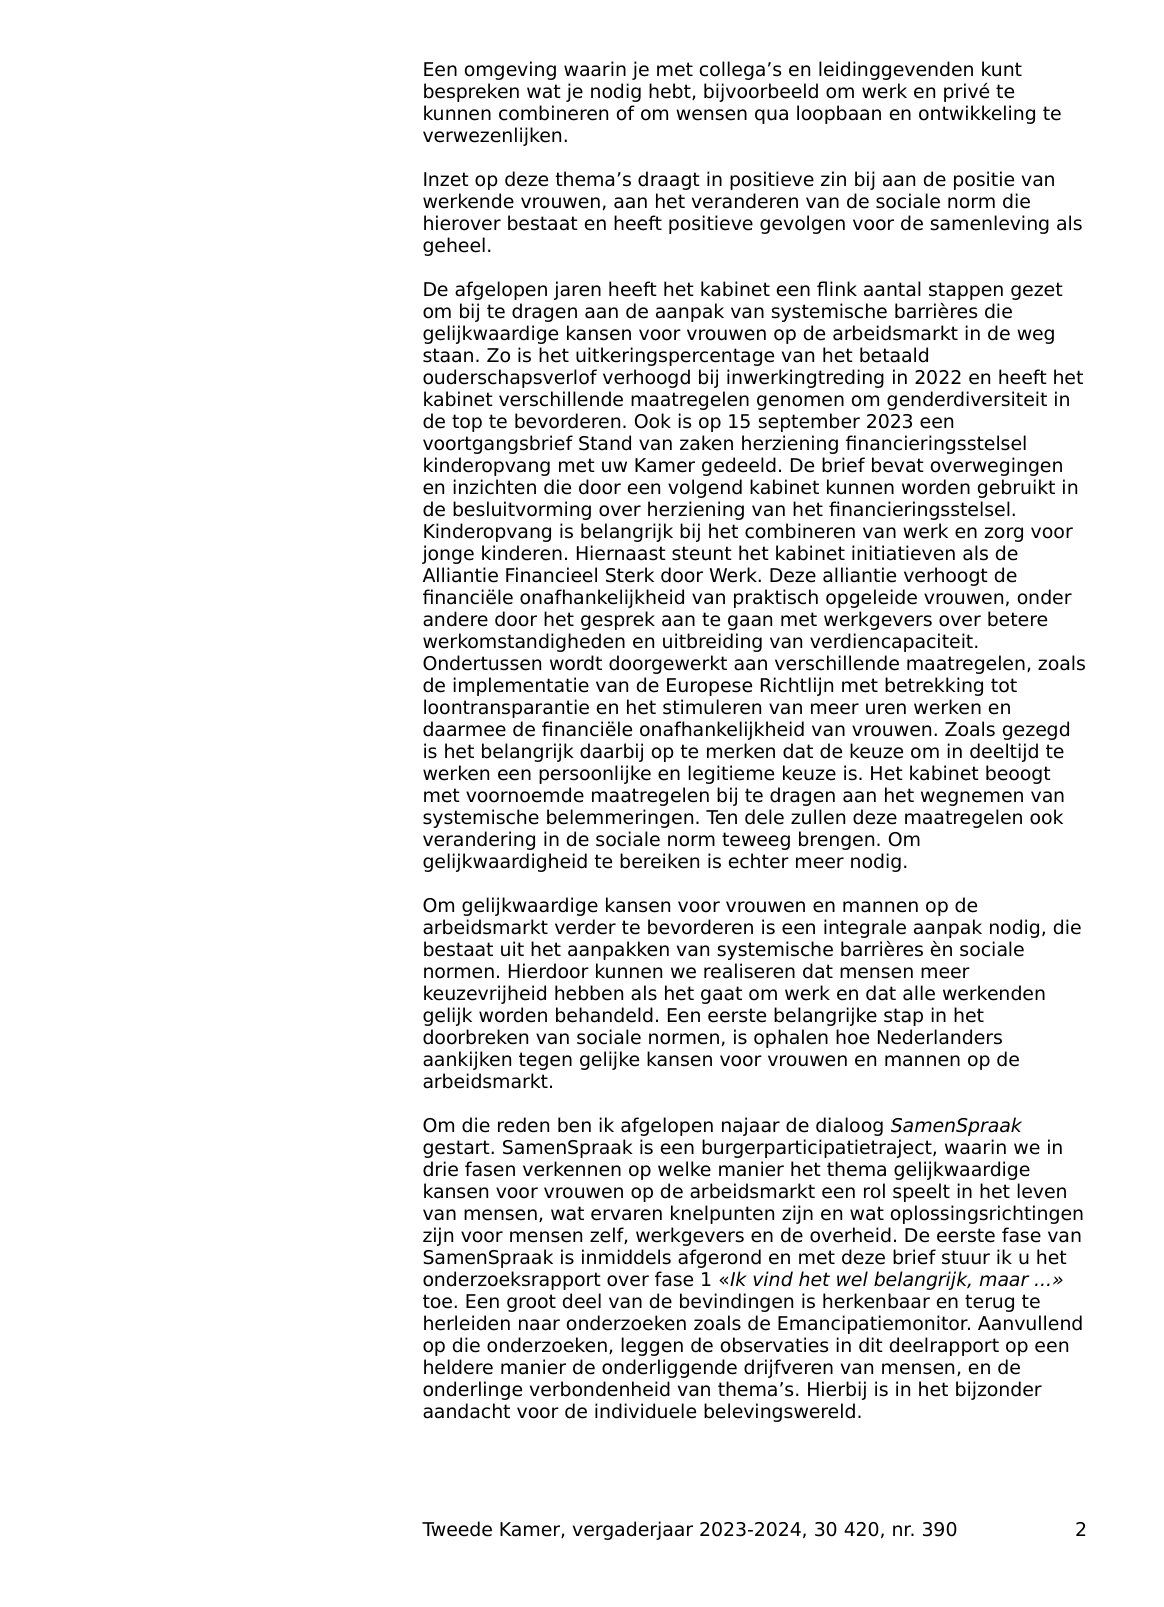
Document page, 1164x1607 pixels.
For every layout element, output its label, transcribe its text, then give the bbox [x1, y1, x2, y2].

text Om die reden ben ik afgelopen najaar de dialoog SamenSpraak gestart. SamenSpraak is een burgerparticipatietraject, waarin we in drie fasen verkennen op welke manier het thema gelijkwaardige kansen voor vrouwen op de arbeidsmarkt een rol speelt in het leven van mensen, wat ervaren knelpunten zijn en wat oplossingsrichtingen zijn voor mensen zelf, werkgevers en de overheid. De eerste fase van SamenSpraak is inmiddels afgerond en met deze brief stuur ik u het onderzoeksrapport over fase 1 «Ik vind het wel belangrijk, maar ...» toe. Een groot deel van de bevindingen is herkenbaar en terug te herleiden naar onderzoeken zoals de Emancipatiemonitor. Aanvullend op die onderzoeken, leggen de observaties in dit deelrapport op een heldere manier de onderliggende drijfveren van mensen, en de onderlinge verbondenheid van thema’s. Hierbij is in het bijzonder aandacht voor de individuele belevingswereld. [422, 1115, 1087, 1423]
text Een omgeving waarin je met collega’s en leidinggevenden kunt bespreken wat je nodig hebt, bijvoorbeeld om werk en privé te kunnen combineren of om wensen qua loopbaan en ontwikkeling te verwezenlijken. [422, 59, 1087, 147]
text Om gelijkwaardige kansen voor vrouwen en mannen op de arbeidsmarkt verder te bevorderen is een integrale aanpak nodig, die bestaat uit het aanpakken van systemische barrières èn sociale normen. Hierdoor kunnen we realiseren dat mensen meer keuzevrijheid hebben als het gaat om werk en dat alle werkenden gelijk worden behandeld. Een eerste belangrijke stap in het doorbreken van sociale normen, is ophalen hoe Nederlanders aankijken tegen gelijke kansen voor vrouwen en mannen op de arbeidsmarkt. [422, 895, 1087, 1093]
text Inzet op deze thema’s draagt in positieve zin bij aan de positie van werkende vrouwen, aan het veranderen van de sociale norm die hierover bestaat en heeft positieve gevolgen voor de samenleving als geheel. [422, 169, 1087, 257]
text De afgelopen jaren heeft het kabinet een flink aantal stappen gezet om bij te dragen aan de aanpak van systemische barrières die gelijkwaardige kansen voor vrouwen op de arbeidsmarkt in de weg staan. Zo is het uitkeringspercentage van het betaald ouderschapsverlof verhoogd bij inwerkingtreding in 2022 en heeft het kabinet verschillende maatregelen genomen om genderdiversiteit in de top te bevorderen. Ook is op 15 september 2023 een voortgangsbrief Stand van zaken herziening financieringsstelsel kinderopvang met uw Kamer gedeeld. De brief bevat overwegingen en inzichten die door een volgend kabinet kunnen worden gebruikt in de besluitvorming over herziening van het financieringsstelsel. Kinderopvang is belangrijk bij het combineren van werk en zorg voor jonge kinderen. Hiernaast steunt het kabinet initiatieven als de Alliantie Financieel Sterk door Werk. Deze alliantie verhoogt de financiële onafhankelijkheid van praktisch opgeleide vrouwen, onder andere door het gesprek aan te gaan met werkgevers over betere werkomstandigheden en uitbreiding van verdiencapaciteit. Ondertussen wordt doorgewerkt aan verschillende maatregelen, zoals de implementatie van de Europese Richtlijn met betrekking tot loontransparantie en het stimuleren van meer uren werken en daarmee de financiële onafhankelijkheid van vrouwen. Zoals gezegd is het belangrijk daarbij op te merken dat de keuze om in deeltijd te werken een persoonlijke en legitieme keuze is. Het kabinet beoogt met voornoemde maatregelen bij te dragen aan het wegnemen van systemische belemmeringen. Ten dele zullen deze maatregelen ook verandering in de sociale norm teweeg brengen. Om gelijkwaardigheid te bereiken is echter meer nodig. [422, 279, 1087, 873]
